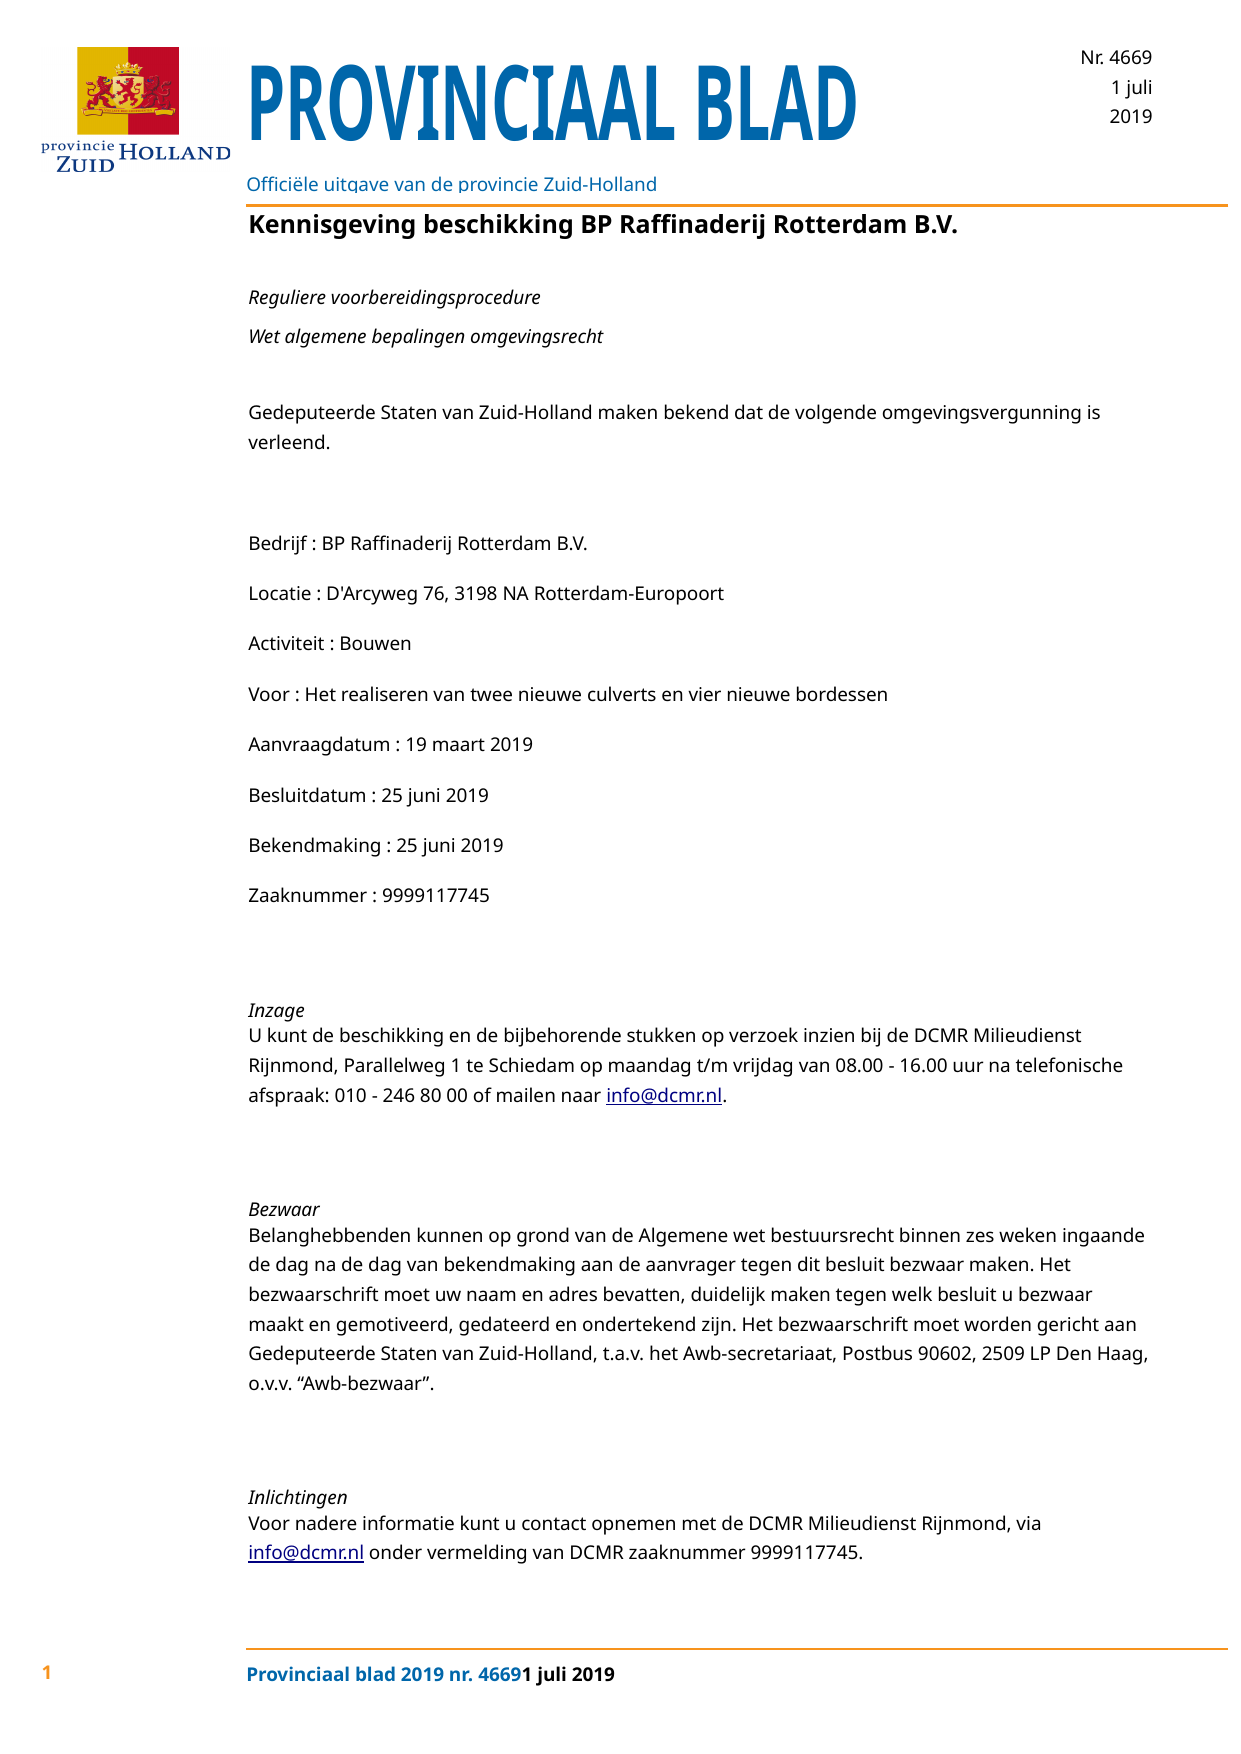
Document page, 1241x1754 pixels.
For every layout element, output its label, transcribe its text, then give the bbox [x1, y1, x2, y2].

text Bekendmaking : 25 juni 2019 [248, 832, 1152, 858]
picture [41, 47, 231, 172]
text Inlichtingen [248, 1484, 1152, 1510]
text Voor nadere informatie kunt u contact opnemen met de DCMR Milieudienst Rijnmond, via info@dcmr.nl onder vermelding van DCMR zaaknummer 9999117745. [248, 1510, 1152, 1565]
text Reguliere voorbereidingsprocedure [248, 284, 1152, 309]
text Wet algemene bepalingen omgevingsrecht [248, 323, 1152, 349]
text U kunt de beschikking en de bijbehorende stukken op verzoek inzien bij de DCMR Milieudienst Rijnmond, Parallelweg 1 te Schiedam op maandag t/m vrijdag van 08.00 - 16.00 uur na telefonische afspraak: 010 - 246 80 00 of mailen naar info@dcmr.nl. [248, 1023, 1152, 1108]
text Gedeputeerde Staten van Zuid-Holland maken bekend dat de volgende omgevingsvergunning is verleend. [248, 399, 1152, 454]
text Kennisgeving beschikking BP Raffinaderij Rotterdam B.V. [248, 207, 1152, 241]
text Locatie : D'Arcyweg 76, 3198 NA Rotterdam-Europoort [248, 580, 1152, 606]
text Aanvraagdatum : 19 maart 2019 [248, 731, 1152, 757]
text Besluitdatum : 25 juni 2019 [248, 782, 1152, 807]
text Inzage [248, 997, 1152, 1023]
text Zaaknummer : 9999117745 [248, 883, 1152, 908]
text Voor : Het realiseren van twee nieuwe culverts en vier nieuwe bordessen [248, 681, 1152, 707]
text Activiteit : Bouwen [248, 631, 1152, 656]
text Bedrijf : BP Raffinaderij Rotterdam B.V. [248, 530, 1152, 555]
text Belanghebbenden kunnen op grond van de Algemene wet bestuursrecht binnen zes weken ingaande de dag na de dag van bekendmaking aan de aanvrager tegen dit besluit bezwaar maken. Het bezwaarschrift moet uw naam en adres bevatten, duidelijk maken tegen welk besluit u bezwaar maakt en gemotiveerd, gedateerd en ondertekend zijn. Het bezwaarschrift moet worden gericht aan Gedeputeerde Staten van Zuid-Holland, t.a.v. het Awb-secretariaat, Postbus 90602, 2509 LP Den Haag, o.v.v. “Awb-bezwaar”. [248, 1222, 1152, 1396]
text Bezwaar [248, 1196, 1152, 1222]
